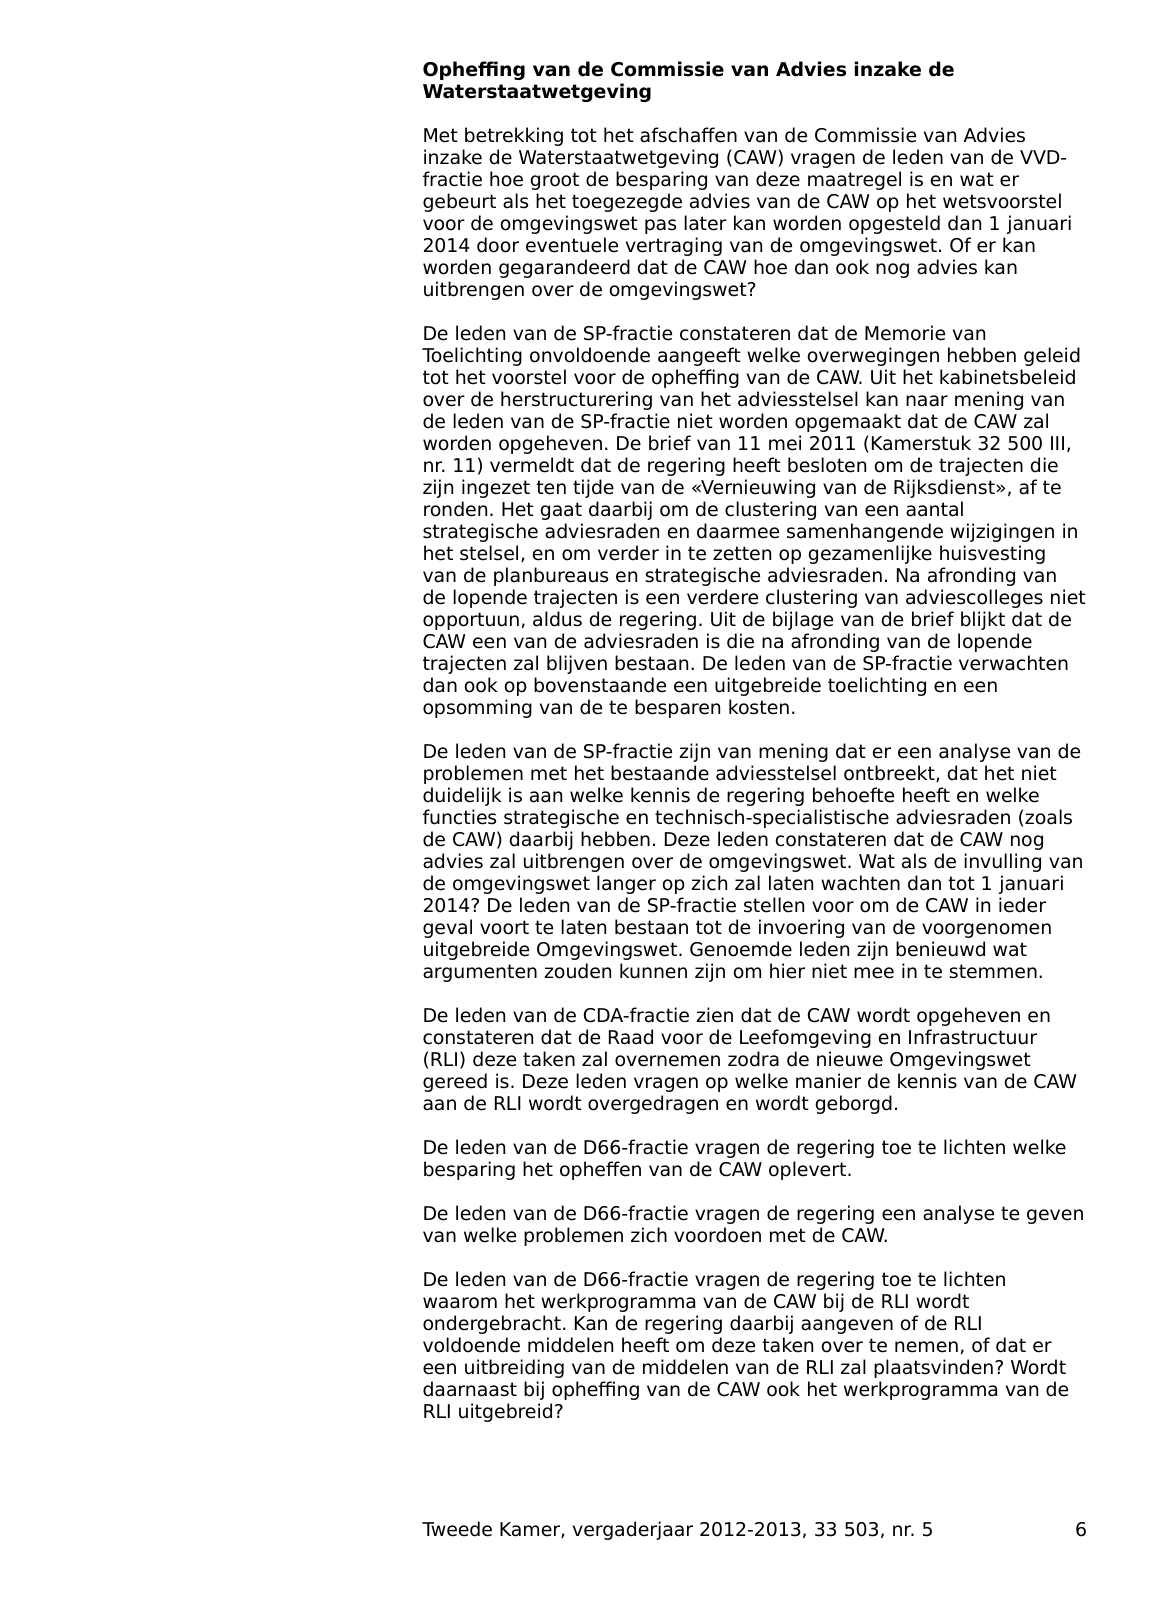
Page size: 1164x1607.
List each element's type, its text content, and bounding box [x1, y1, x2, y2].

text De leden van de D66-fractie vragen de regering toe te lichten welke besparing het opheffen van de CAW oplevert. [422, 1137, 1087, 1181]
text De leden van de D66-fractie vragen de regering een analyse te geven van welke problemen zich voordoen met de CAW. [422, 1203, 1087, 1247]
text De leden van de CDA-fractie zien dat de CAW wordt opgeheven en constateren dat de Raad voor de Leefomgeving en Infrastructuur (RLI) deze taken zal overnemen zodra de nieuwe Omgevingswet gereed is. Deze leden vragen op welke manier de kennis van de CAW aan de RLI wordt overgedragen en wordt geborgd. [422, 1005, 1087, 1115]
subtitle Opheffing van de Commissie van Advies inzake de Waterstaatwetgeving [422, 59, 1087, 103]
text Met betrekking tot het afschaffen van de Commissie van Advies inzake de Waterstaatwetgeving (CAW) vragen de leden van de VVD-fractie hoe groot de besparing van deze maatregel is en wat er gebeurt als het toegezegde advies van de CAW op het wetsvoorstel voor de omgevingswet pas later kan worden opgesteld dan 1 januari 2014 door eventuele vertraging van de omgevingswet. Of er kan worden gegarandeerd dat de CAW hoe dan ook nog advies kan uitbrengen over de omgevingswet? [422, 125, 1087, 301]
text De leden van de SP-fractie zijn van mening dat er een analyse van de problemen met het bestaande adviesstelsel ontbreekt, dat het niet duidelijk is aan welke kennis de regering behoefte heeft en welke functies strategische en technisch-specialistische adviesraden (zoals de CAW) daarbij hebben. Deze leden constateren dat de CAW nog advies zal uitbrengen over de omgevingswet. Wat als de invulling van de omgevingswet langer op zich zal laten wachten dan tot 1 januari 2014? De leden van de SP-fractie stellen voor om de CAW in ieder geval voort te laten bestaan tot de invoering van de voorgenomen uitgebreide Omgevingswet. Genoemde leden zijn benieuwd wat argumenten zouden kunnen zijn om hier niet mee in te stemmen. [422, 741, 1087, 983]
text De leden van de SP-fractie constateren dat de Memorie van Toelichting onvoldoende aangeeft welke overwegingen hebben geleid tot het voorstel voor de opheffing van de CAW. Uit het kabinetsbeleid over de herstructurering van het adviesstelsel kan naar mening van de leden van de SP-fractie niet worden opgemaakt dat de CAW zal worden opgeheven. De brief van 11 mei 2011 (Kamerstuk 32 500 III, nr. 11) vermeldt dat de regering heeft besloten om de trajecten die zijn ingezet ten tijde van de «Vernieuwing van de Rijksdienst», af te ronden. Het gaat daarbij om de clustering van een aantal strategische adviesraden en daarmee samenhangende wijzigingen in het stelsel, en om verder in te zetten op gezamenlijke huisvesting van de planbureaus en strategische adviesraden. Na afronding van de lopende trajecten is een verdere clustering van adviescolleges niet opportuun, aldus de regering. Uit de bijlage van de brief blijkt dat de CAW een van de adviesraden is die na afronding van de lopende trajecten zal blijven bestaan. De leden van de SP-fractie verwachten dan ook op bovenstaande een uitgebreide toelichting en een opsomming van de te besparen kosten. [422, 323, 1087, 719]
text De leden van de D66-fractie vragen de regering toe te lichten waarom het werkprogramma van de CAW bij de RLI wordt ondergebracht. Kan de regering daarbij aangeven of de RLI voldoende middelen heeft om deze taken over te nemen, of dat er een uitbreiding van de middelen van de RLI zal plaatsvinden? Wordt daarnaast bij opheffing van de CAW ook het werkprogramma van de RLI uitgebreid? [422, 1269, 1087, 1423]
